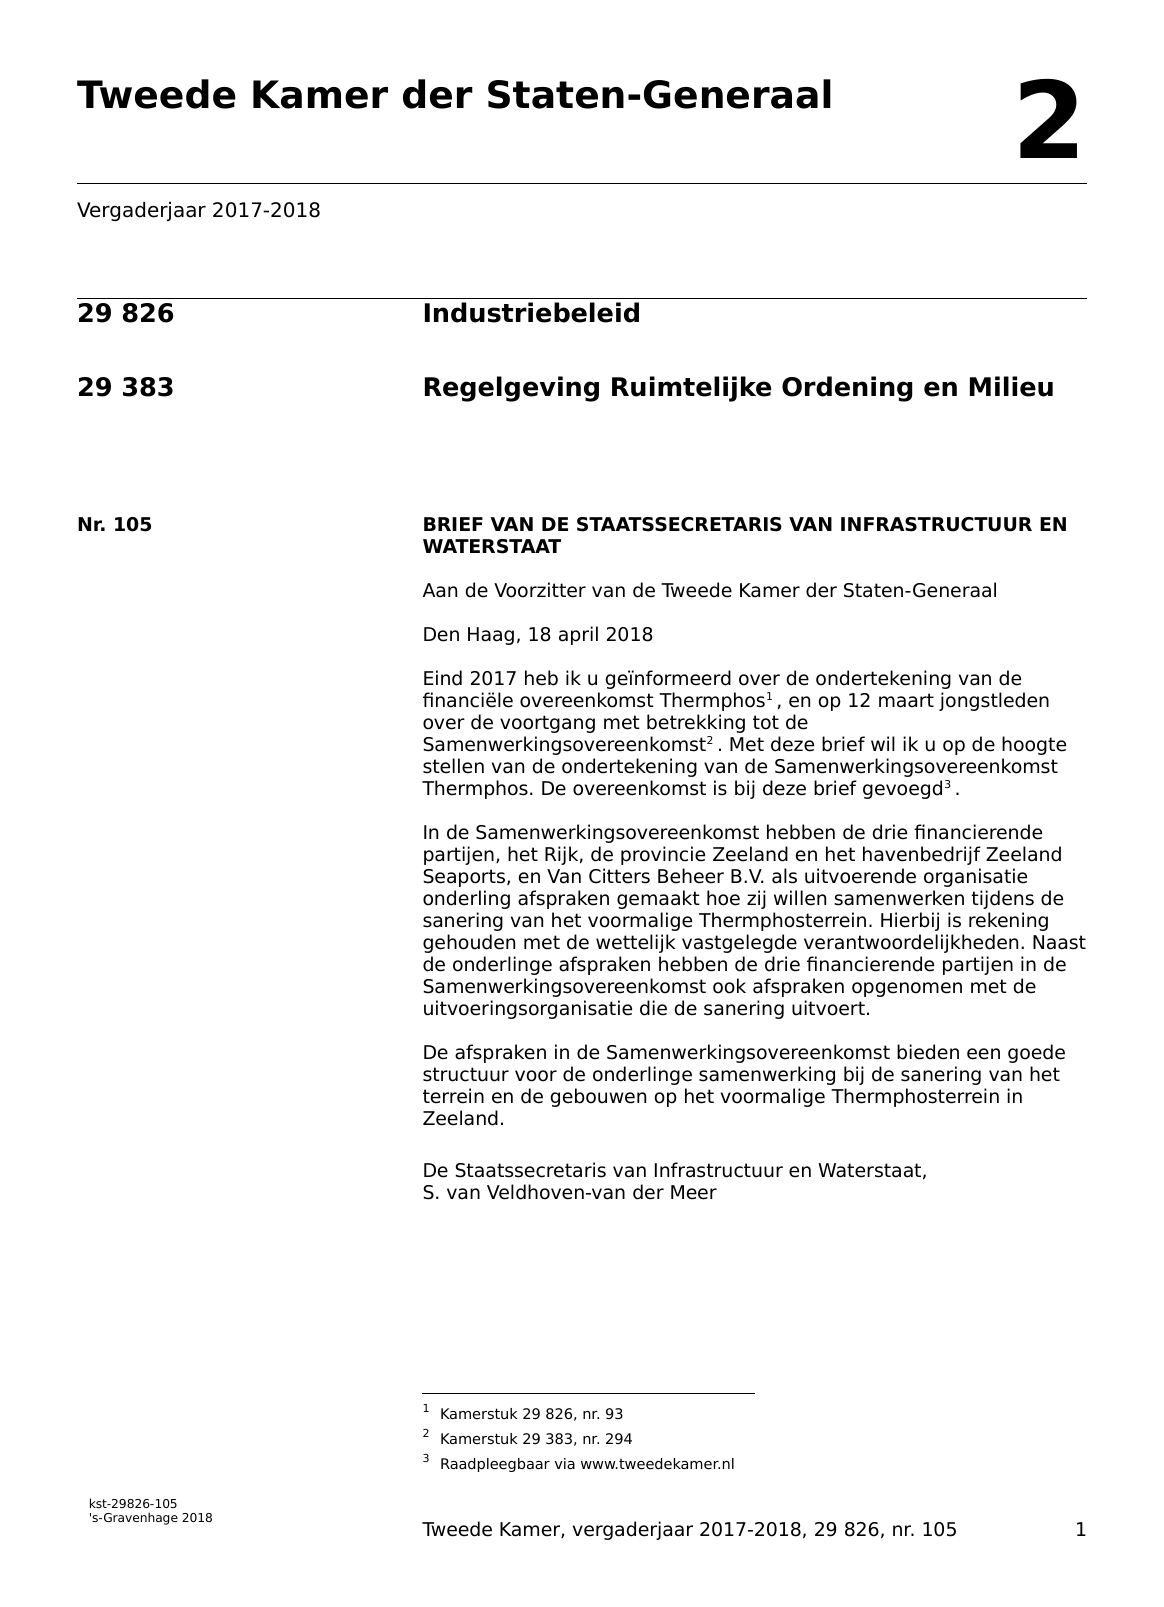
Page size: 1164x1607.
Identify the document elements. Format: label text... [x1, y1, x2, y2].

text Raadpleegbaar via www.tweedekamer.nl [422, 1452, 1087, 1474]
text De Staatssecretaris van Infrastructuur en Waterstaat, S. van Veldhoven-van der Meer [422, 1160, 1087, 1204]
text Kamerstuk 29 826, nr. 93 [422, 1402, 1087, 1424]
text Eind 2017 heb ik u geïnformeerd over de ondertekening van de financiële overeenkomst Thermphos, en op 12 maart jongstleden over de voortgang met betrekking tot de Samenwerkingsovereenkomst. Met deze brief wil ik u op de hoogte stellen van de ondertekening van de Samenwerkingsovereenkomst Thermphos. De overeenkomst is bij deze brief gevoegd. [422, 668, 1087, 800]
subtitle 29 383 Regelgeving Ruimtelijke Ordening en Milieu [77, 373, 1087, 403]
text Kamerstuk 29 383, nr. 294 [422, 1427, 1087, 1449]
table_header 2 [886, 59, 1087, 183]
table_header Tweede Kamer der Staten-Generaal [77, 59, 886, 183]
text kst-29826-105 [88, 1497, 323, 1511]
subtitle Nr. 105 BRIEF VAN DE STAATSSECRETARIS VAN INFRASTRUCTUUR EN WATERSTAAT [77, 514, 1087, 558]
text Aan de Voorzitter van de Tweede Kamer der Staten-Generaal [422, 580, 1087, 602]
subtitle 29 826 Industriebeleid [77, 299, 1087, 329]
text In de Samenwerkingsovereenkomst hebben de drie financierende partijen, het Rijk, de provincie Zeeland en het havenbedrijf Zeeland Seaports, en Van Citters Beheer B.V. als uitvoerende organisatie onderling afspraken gemaakt hoe zij willen samenwerken tijdens de sanering van het voormalige Thermphosterrein. Hierbij is rekening gehouden met de wettelijk vastgelegde verantwoordelijkheden. Naast de onderlinge afspraken hebben de drie financierende partijen in de Samenwerkingsovereenkomst ook afspraken opgenomen met de uitvoeringsorganisatie die de sanering uitvoert. [422, 822, 1087, 1020]
text Den Haag, 18 april 2018 [422, 624, 1087, 646]
table_cell Vergaderjaar 2017-2018 [77, 184, 1087, 298]
text De afspraken in de Samenwerkingsovereenkomst bieden een goede structuur voor de onderlinge samenwerking bij de sanering van het terrein en de gebouwen op het voormalige Thermphosterrein in Zeeland. [422, 1042, 1087, 1130]
text 's-Gravenhage 2018 [88, 1511, 323, 1525]
